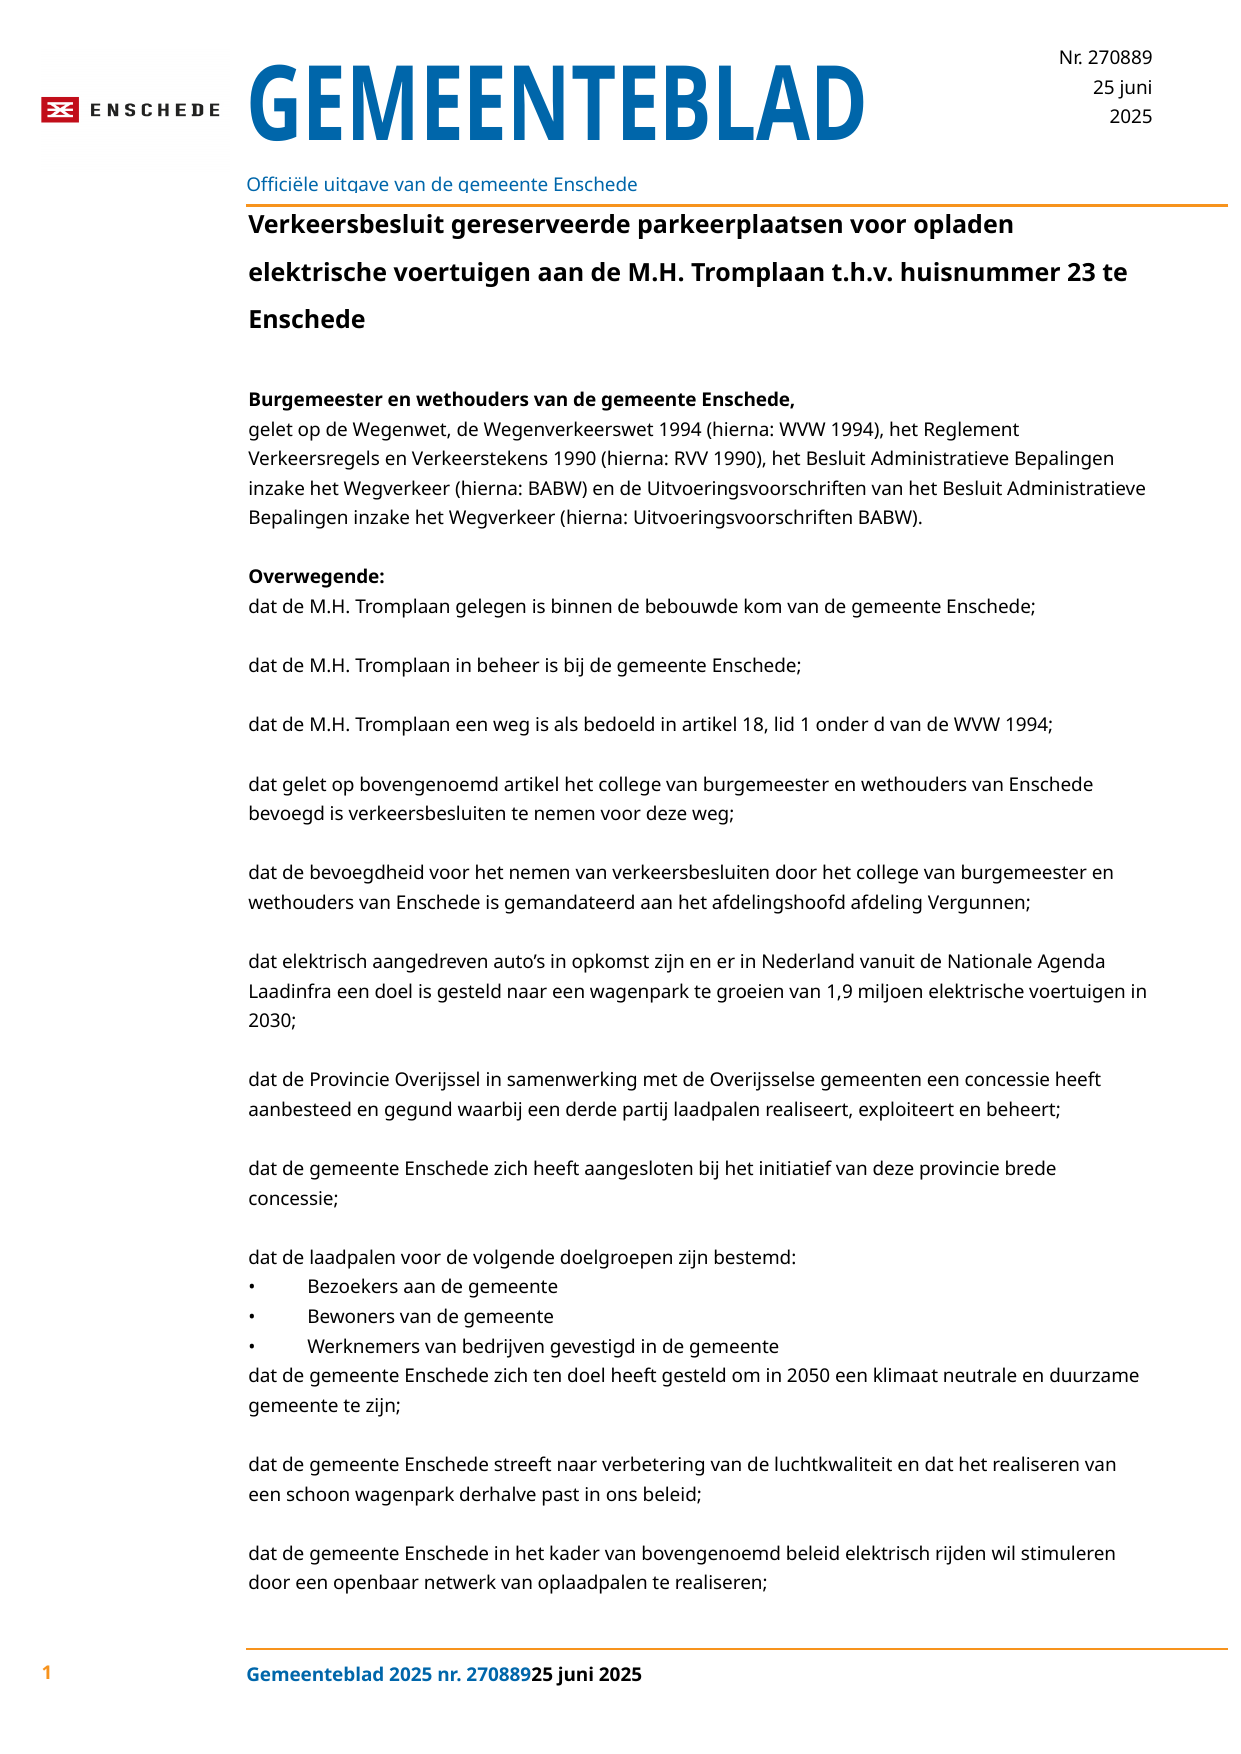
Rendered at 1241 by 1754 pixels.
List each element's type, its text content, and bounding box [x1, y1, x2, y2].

text dat de M.H. Tromplaan een weg is als bedoeld in artikel 18, lid 1 onder d van de WVW 1994; [248, 712, 1152, 737]
text dat de Provincie Overijssel in samenwerking met de Overijsselse gemeenten een concessie heeft aanbesteed en gegund waarbij een derde partij laadpalen realiseert, exploiteert en beheert; [248, 1067, 1152, 1122]
text dat de gemeente Enschede zich heeft aangesloten bij het initiatief van deze provincie brede concessie; [248, 1155, 1152, 1211]
text dat de M.H. Tromplaan gelegen is binnen de bebouwde kom van de gemeente Enschede; [248, 593, 1152, 619]
list Bezoekers aan de gemeente [248, 1274, 1152, 1299]
text dat gelet op bovengenoemd artikel het college van burgemeester en wethouders van Enschede bevoegd is verkeersbesluiten te nemen voor deze weg; [248, 771, 1152, 826]
text Verkeersbesluit gereserveerde parkeerplaatsen voor opladen elektrische voertuigen aan de M.H. Tromplaan t.h.v. huisnummer 23 te Enschede [248, 207, 1152, 336]
text Burgemeester en wethouders van de gemeente Enschede, [248, 386, 1152, 412]
text dat de bevoegdheid voor het nemen van verkeersbesluiten door het college van burgemeester en wethouders van Enschede is gemandateerd aan het afdelingshoofd afdeling Vergunnen; [248, 859, 1152, 915]
text dat de gemeente Enschede zich ten doel heeft gesteld om in 2050 een klimaat neutrale en duurzame gemeente te zijn; [248, 1362, 1152, 1418]
text dat elektrisch aangedreven auto’s in opkomst zijn en er in Nederland vanuit de Nationale Agenda Laadinfra een doel is gesteld naar een wagenpark te groeien van 1,9 miljoen elektrische voertuigen in 2030; [248, 948, 1152, 1033]
picture [41, 47, 231, 172]
text gelet op de Wegenwet, de Wegenverkeerswet 1994 (hierna: WVW 1994), het Reglement Verkeersregels en Verkeerstekens 1990 (hierna: RVV 1990), het Besluit Administratieve Bepalingen inzake het Wegverkeer (hierna: BABW) en de Uitvoeringsvoorschriften van het Besluit Administratieve Bepalingen inzake het Wegverkeer (hierna: Uitvoeringsvoorschriften BABW). [248, 416, 1152, 530]
list Werknemers van bedrijven gevestigd in de gemeente [248, 1333, 1152, 1359]
text dat de M.H. Tromplaan in beheer is bij de gemeente Enschede; [248, 652, 1152, 678]
text dat de laadpalen voor de volgende doelgroepen zijn bestemd: [248, 1244, 1152, 1270]
text Overwegende: [248, 564, 1152, 589]
list Bewoners van de gemeente [248, 1303, 1152, 1329]
text dat de gemeente Enschede streeft naar verbetering van de luchtkwaliteit en dat het realiseren van een schoon wagenpark derhalve past in ons beleid; [248, 1451, 1152, 1507]
text dat de gemeente Enschede in het kader van bovengenoemd beleid elektrisch rijden wil stimuleren door een openbaar netwerk van oplaadpalen te realiseren; [248, 1540, 1152, 1595]
